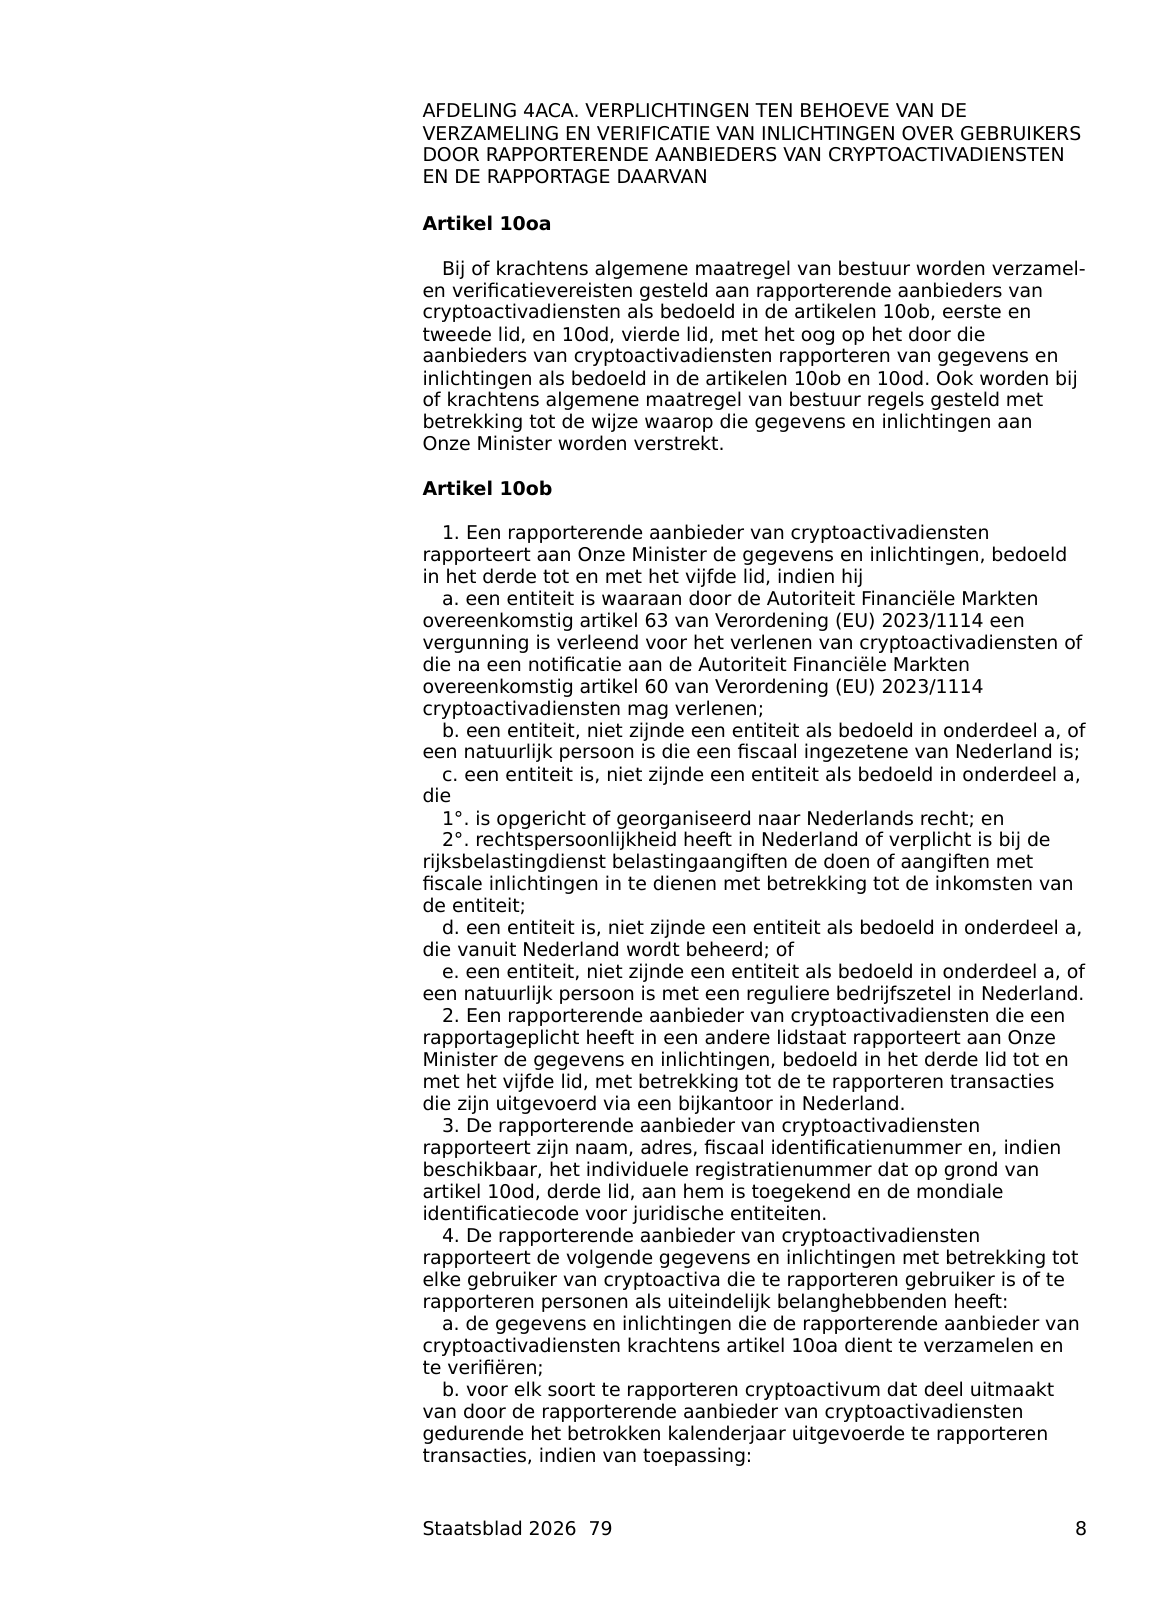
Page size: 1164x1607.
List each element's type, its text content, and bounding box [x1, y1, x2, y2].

text b. een entiteit, niet zijnde een entiteit als bedoeld in onderdeel a, of een natuurlijk persoon is die een fiscaal ingezetene van Nederland is; [422, 719, 1087, 763]
text Bij of krachtens algemene maatregel van bestuur worden verzamel- en verificatievereisten gesteld aan rapporterende aanbieders van cryptoactivadiensten als bedoeld in de artikelen 10ob, eerste en tweede lid, en 10od, vierde lid, met het oog op het door die aanbieders van cryptoactivadiensten rapporteren van gegevens en inlichtingen als bedoeld in de artikelen 10ob en 10od. Ook worden bij of krachtens algemene maatregel van bestuur regels gesteld met betrekking tot de wijze waarop die gegevens en inlichtingen aan Onze Minister worden verstrekt. [422, 257, 1087, 455]
text 1. Een rapporterende aanbieder van cryptoactivadiensten rapporteert aan Onze Minister de gegevens en inlichtingen, bedoeld in het derde tot en met het vijfde lid, indien hij [422, 522, 1087, 588]
text 2. Een rapporterende aanbieder van cryptoactivadiensten die een rapportageplicht heeft in een andere lidstaat rapporteert aan Onze Minister de gegevens en inlichtingen, bedoeld in het derde lid tot en met het vijfde lid, met betrekking tot de te rapporteren transacties die zijn uitgevoerd via een bijkantoor in Nederland. [422, 1005, 1087, 1115]
text d. een entiteit is, niet zijnde een entiteit als bedoeld in onderdeel a, die vanuit Nederland wordt beheerd; of [422, 917, 1087, 961]
subtitle AFDELING 4ACA. VERPLICHTINGEN TEN BEHOEVE VAN DE VERZAMELING EN VERIFICATIE VAN INLICHTINGEN OVER GEBRUIKERS DOOR RAPPORTERENDE AANBIEDERS VAN CRYPTOACTIVADIENSTEN EN DE RAPPORTAGE DAARVAN [422, 100, 1087, 188]
text a. de gegevens en inlichtingen die de rapporterende aanbieder van cryptoactivadiensten krachtens artikel 10oa dient te verzamelen en te verifiëren; [422, 1313, 1087, 1379]
text a. een entiteit is waaraan door de Autoriteit Financiële Markten overeenkomstig artikel 63 van Verordening (EU) 2023/1114 een vergunning is verleend voor het verlenen van cryptoactivadiensten of die na een notificatie aan de Autoriteit Financiële Markten overeenkomstig artikel 60 van Verordening (EU) 2023/1114 cryptoactivadiensten mag verlenen; [422, 588, 1087, 719]
text 3. De rapporterende aanbieder van cryptoactivadiensten rapporteert zijn naam, adres, fiscaal identificatienummer en, indien beschikbaar, het individuele registratienummer dat op grond van artikel 10od, derde lid, aan hem is toegekend en de mondiale identificatiecode voor juridische entiteiten. [422, 1115, 1087, 1225]
subtitle Artikel 10ob [422, 477, 1087, 499]
text c. een entiteit is, niet zijnde een entiteit als bedoeld in onderdeel a, die [422, 763, 1087, 807]
text 1°. is opgericht of georganiseerd naar Nederlands recht; en [422, 807, 1087, 829]
text b. voor elk soort te rapporteren cryptoactivum dat deel uitmaakt van door de rapporterende aanbieder van cryptoactivadiensten gedurende het betrokken kalenderjaar uitgevoerde te rapporteren transacties, indien van toepassing: [422, 1379, 1087, 1467]
text 4. De rapporterende aanbieder van cryptoactivadiensten rapporteert de volgende gegevens en inlichtingen met betrekking tot elke gebruiker van cryptoactiva die te rapporteren gebruiker is of te rapporteren personen als uiteindelijk belanghebbenden heeft: [422, 1225, 1087, 1313]
text e. een entiteit, niet zijnde een entiteit als bedoeld in onderdeel a, of een natuurlijk persoon is met een reguliere bedrijfszetel in Nederland. [422, 961, 1087, 1005]
subtitle Artikel 10oa [422, 213, 1087, 235]
text 2°. rechtspersoonlijkheid heeft in Nederland of verplicht is bij de rijksbelastingdienst belastingaangiften de doen of aangiften met fiscale inlichtingen in te dienen met betrekking tot de inkomsten van de entiteit; [422, 829, 1087, 917]
